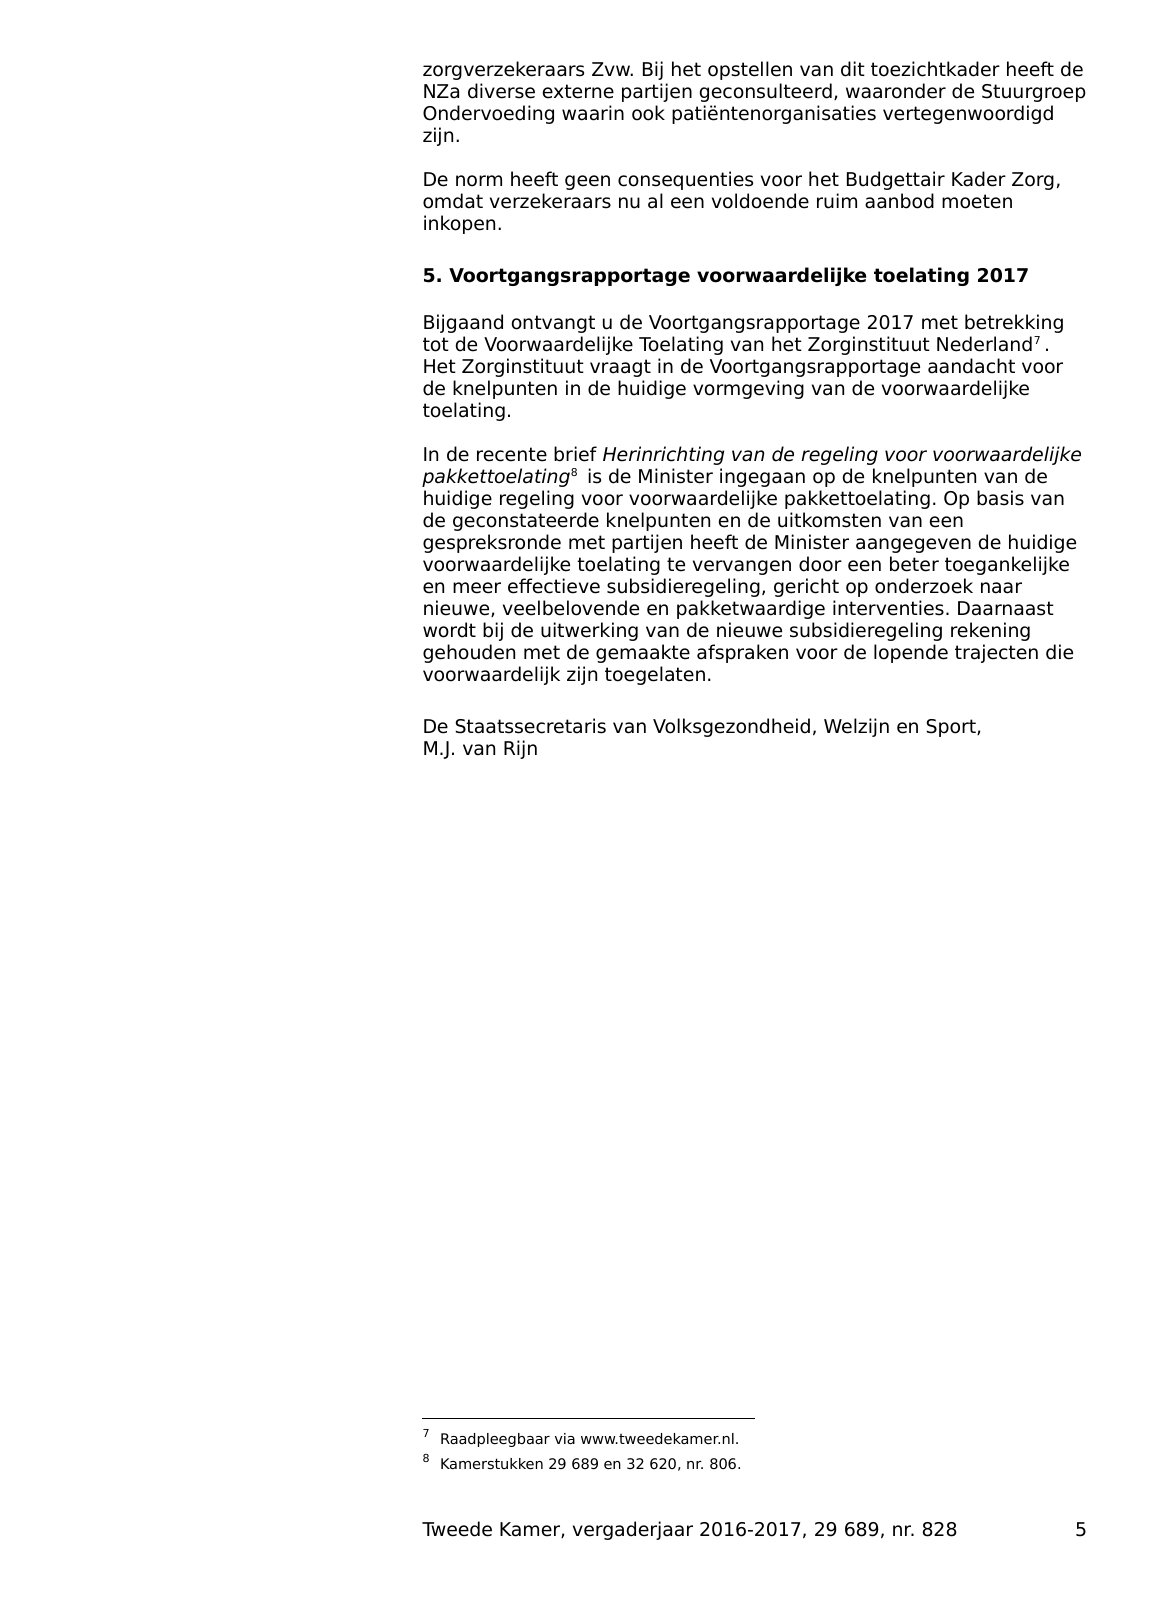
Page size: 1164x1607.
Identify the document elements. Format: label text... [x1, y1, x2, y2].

text Bijgaand ontvangt u de Voortgangsrapportage 2017 met betrekking tot de Voorwaardelijke Toelating van het Zorginstituut Nederland. Het Zorginstituut vraagt in de Voortgangsrapportage aandacht voor de knelpunten in de huidige vormgeving van de voorwaardelijke toelating. [422, 312, 1087, 422]
text Kamerstukken 29 689 en 32 620, nr. 806. [422, 1452, 1087, 1474]
subtitle 5. Voortgangsrapportage voorwaardelijke toelating 2017 [422, 265, 1087, 287]
text Raadpleegbaar via www.tweedekamer.nl. [422, 1427, 1087, 1449]
text zorgverzekeraars Zvw. Bij het opstellen van dit toezichtkader heeft de NZa diverse externe partijen geconsulteerd, waaronder de Stuurgroep Ondervoeding waarin ook patiëntenorganisaties vertegenwoordigd zijn. [422, 59, 1087, 147]
text De Staatssecretaris van Volksgezondheid, Welzijn en Sport, M.J. van Rijn [422, 716, 1087, 760]
text In de recente brief Herinrichting van de regeling voor voorwaardelijke pakkettoelating is de Minister ingegaan op de knelpunten van de huidige regeling voor voorwaardelijke pakkettoelating. Op basis van de geconstateerde knelpunten en de uitkomsten van een gespreksronde met partijen heeft de Minister aangegeven de huidige voorwaardelijke toelating te vervangen door een beter toegankelijke en meer effectieve subsidieregeling, gericht op onderzoek naar nieuwe, veelbelovende en pakketwaardige interventies. Daarnaast wordt bij de uitwerking van de nieuwe subsidieregeling rekening gehouden met de gemaakte afspraken voor de lopende trajecten die voorwaardelijk zijn toegelaten. [422, 444, 1087, 686]
text De norm heeft geen consequenties voor het Budgettair Kader Zorg, omdat verzekeraars nu al een voldoende ruim aanbod moeten inkopen. [422, 169, 1087, 235]
